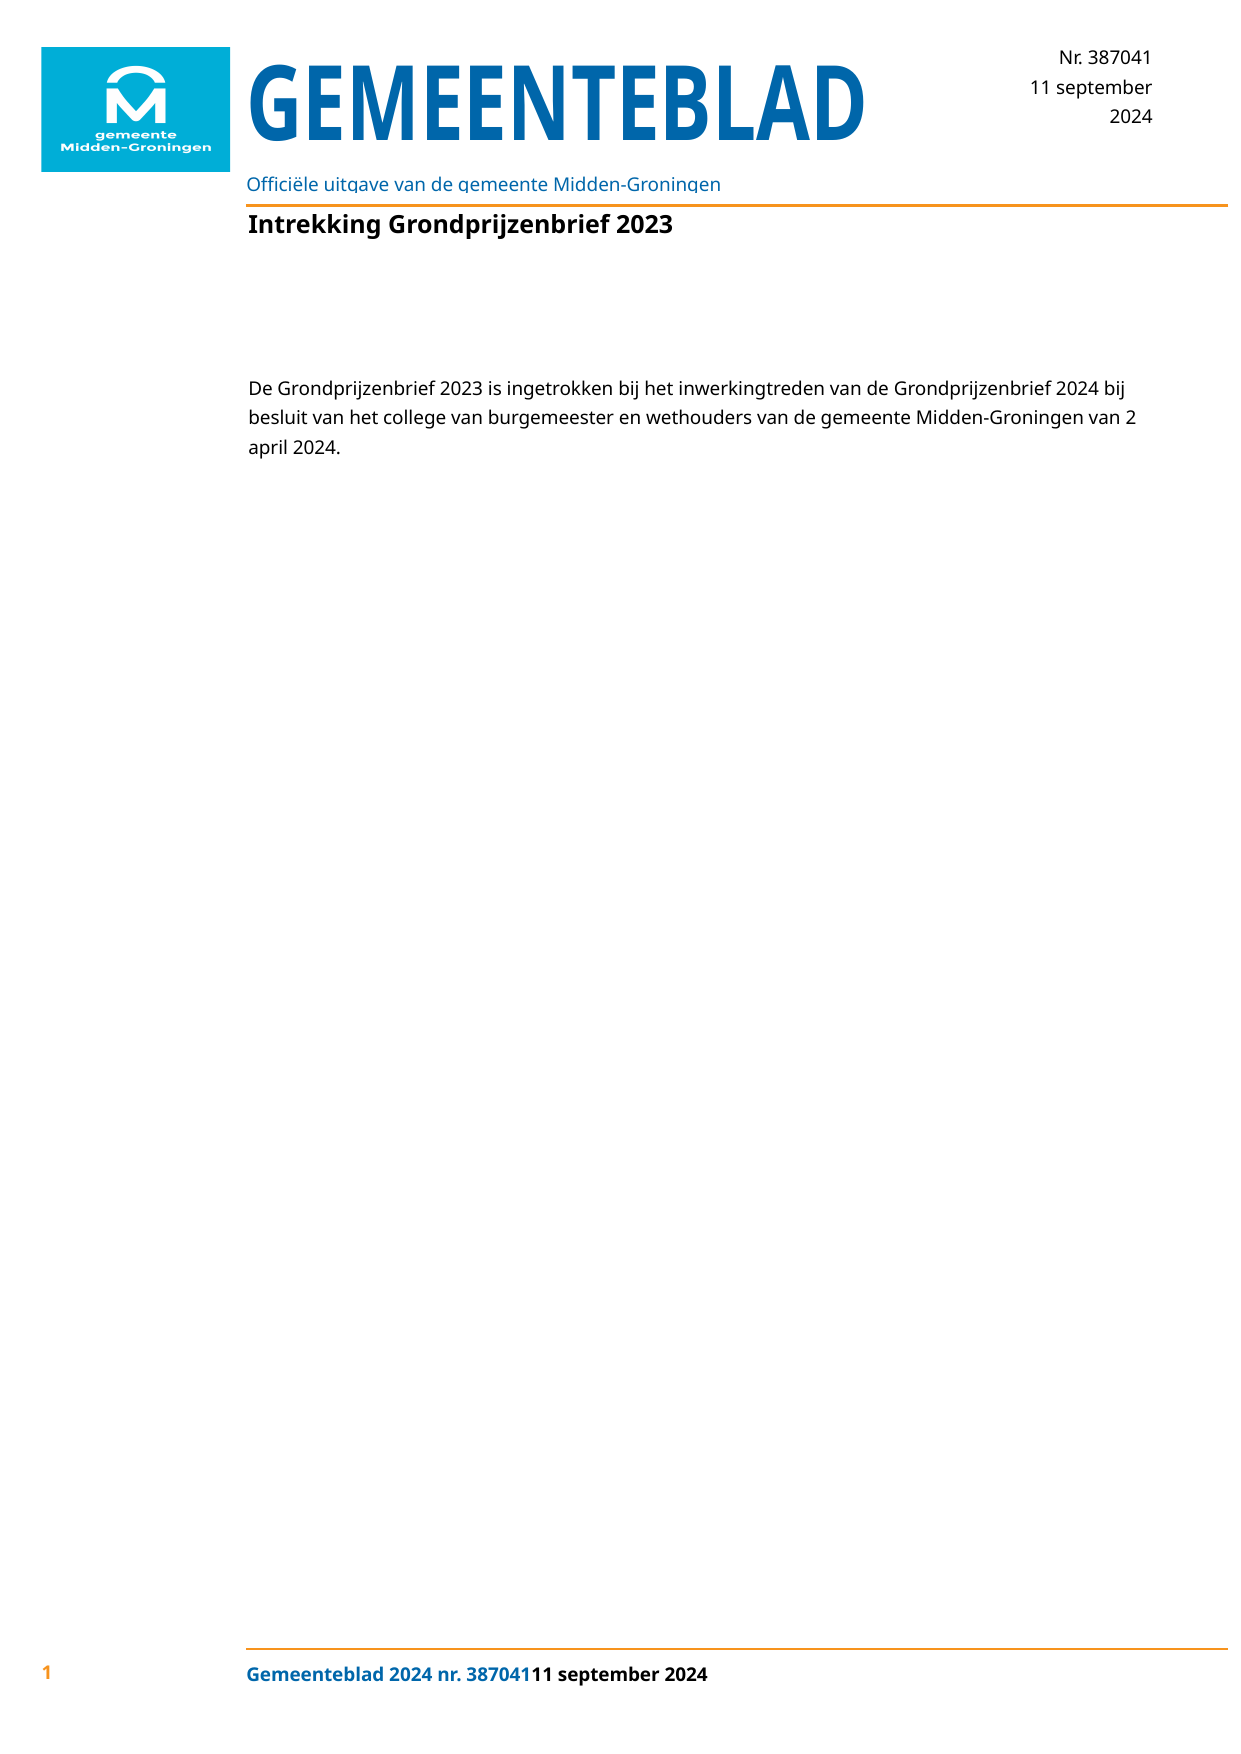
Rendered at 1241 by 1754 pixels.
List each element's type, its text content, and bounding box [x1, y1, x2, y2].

text De Grondprijzenbrief 2023 is ingetrokken bij het inwerkingtreden van de Grondprijzenbrief 2024 bij besluit van het college van burgemeester en wethouders van de gemeente Midden-Groningen van 2 april 2024. [248, 375, 1152, 460]
picture [107, 89, 165, 122]
picture [108, 66, 164, 82]
picture [184, 146, 190, 153]
text Intrekking Grondprijzenbrief 2023 [248, 207, 1152, 241]
